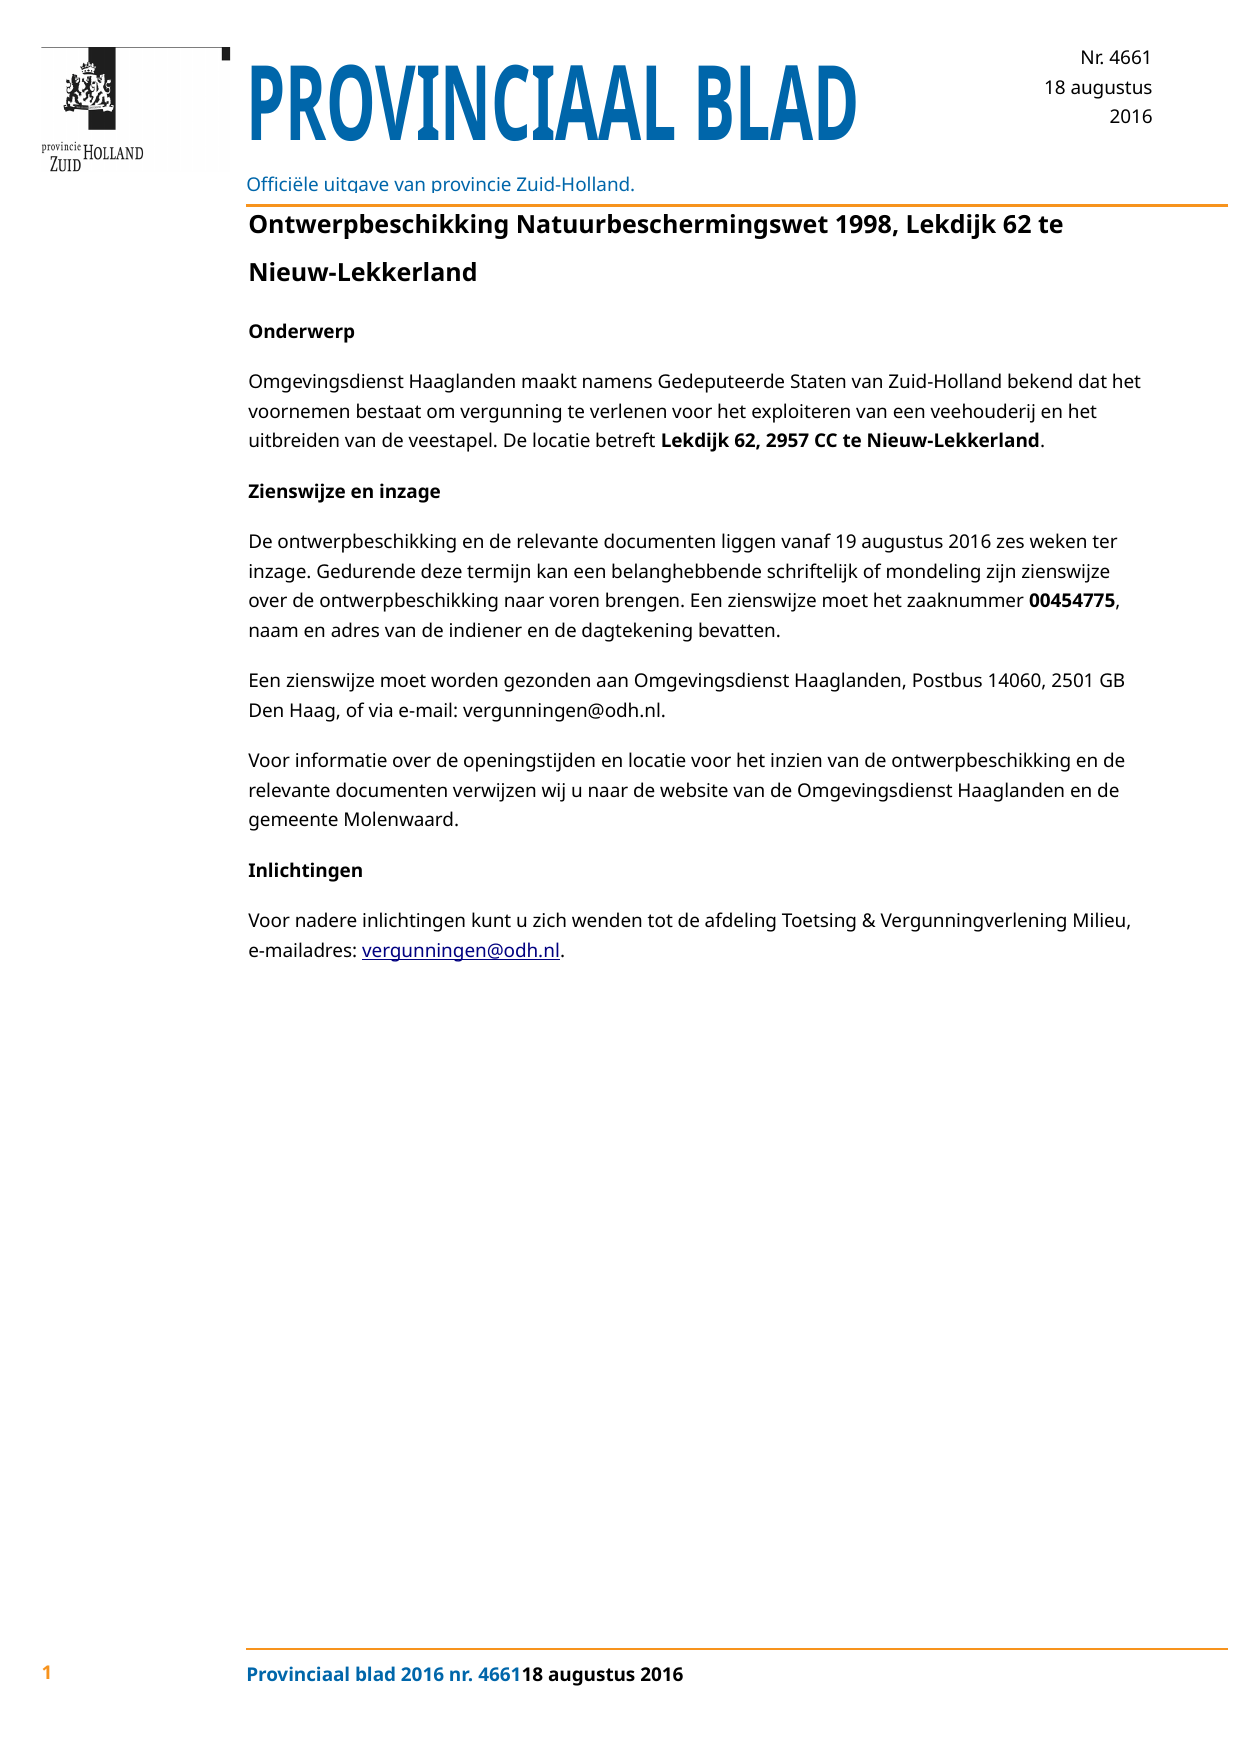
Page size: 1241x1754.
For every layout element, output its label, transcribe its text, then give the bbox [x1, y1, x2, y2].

text Voor informatie over de openingstijden en locatie voor het inzien van de ontwerpbeschikking en de relevante documenten verwijzen wij u naar de website van de Omgevingsdienst Haaglanden en de gemeente Molenwaard. [248, 747, 1152, 832]
text Zienswijze en inzage [248, 478, 1152, 504]
text Voor nadere inlichtingen kunt u zich wenden tot de afdeling Toetsing & Vergunningverlening Milieu, e-mailadres: vergunningen@odh.nl. [248, 907, 1152, 963]
text Omgevingsdienst Haaglanden maakt namens Gedeputeerde Staten van Zuid-Holland bekend dat het voornemen bestaat om vergunning te verlenen voor het exploiteren van een veehouderij en het uitbreiden van de veestapel. De locatie betreft Lekdijk 62, 2957 CC te Nieuw-Lekkerland. [248, 368, 1152, 453]
text Ontwerpbeschikking Natuurbeschermingswet 1998, Lekdijk 62 te Nieuw-Lekkerland [248, 207, 1152, 288]
text De ontwerpbeschikking en de relevante documenten liggen vanaf 19 augustus 2016 zes weken ter inzage. Gedurende deze termijn kan een belanghebbende schriftelijk of mondeling zijn zienswijze over de ontwerpbeschikking naar voren brengen. Een zienswijze moet het zaaknummer 00454775, naam en adres van de indiener en de dagtekening bevatten. [248, 528, 1152, 643]
text Een zienswijze moet worden gezonden aan Omgevingsdienst Haaglanden, Postbus 14060, 2501 GB Den Haag, of via e-mail: vergunningen@odh.nl. [248, 667, 1152, 723]
picture [41, 47, 231, 172]
text Onderwerp [248, 318, 1152, 344]
text Inlichtingen [248, 857, 1152, 883]
